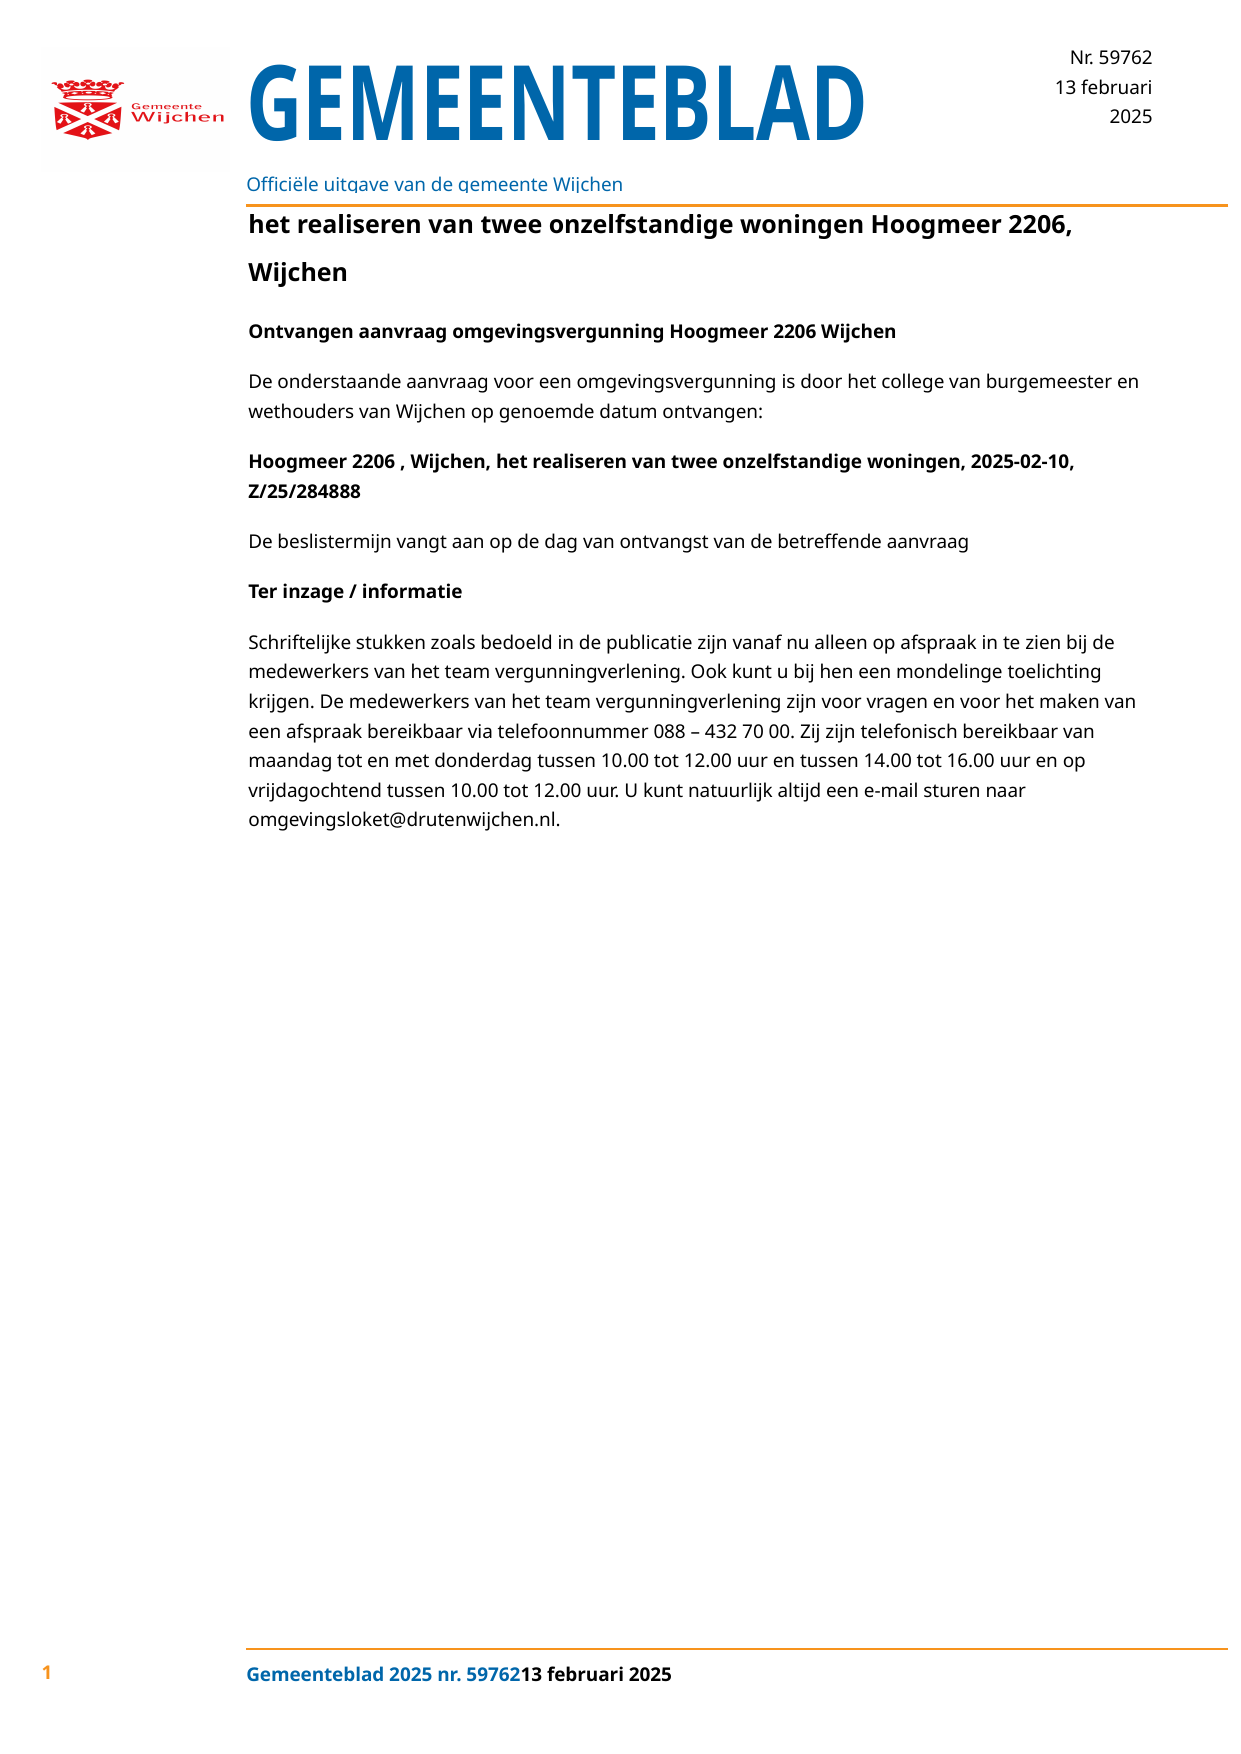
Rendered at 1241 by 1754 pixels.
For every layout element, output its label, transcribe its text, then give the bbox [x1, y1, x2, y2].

text Ontvangen aanvraag omgevingsvergunning Hoogmeer 2206 Wijchen [248, 318, 1152, 344]
text het realiseren van twee onzelfstandige woningen Hoogmeer 2206, Wijchen [248, 207, 1152, 288]
text Schriftelijke stukken zoals bedoeld in de publicatie zijn vanaf nu alleen op afspraak in te zien bij de medewerkers van het team vergunningverlening. Ook kunt u bij hen een mondelinge toelichting krijgen. De medewerkers van het team vergunningverlening zijn voor vragen en voor het maken van een afspraak bereikbaar via telefoonnummer 088 – 432 70 00. Zij zijn telefonisch bereikbaar van maandag tot en met donderdag tussen 10.00 tot 12.00 uur en tussen 14.00 tot 16.00 uur en op vrijdagochtend tussen 10.00 tot 12.00 uur. U kunt natuurlijk altijd een e-mail sturen naar omgevingsloket@drutenwijchen.nl. [248, 629, 1152, 832]
text De beslistermijn vangt aan op de dag van ontvangst van de betreffende aanvraag [248, 528, 1152, 554]
text Hoogmeer 2206 , Wijchen, het realiseren van twee onzelfstandige woningen, 2025-02-10, Z/25/284888 [248, 448, 1152, 504]
picture [41, 47, 231, 172]
text Ter inzage / informatie [248, 579, 1152, 604]
text De onderstaande aanvraag voor een omgevingsvergunning is door het college van burgemeester en wethouders van Wijchen op genoemde datum ontvangen: [248, 368, 1152, 424]
